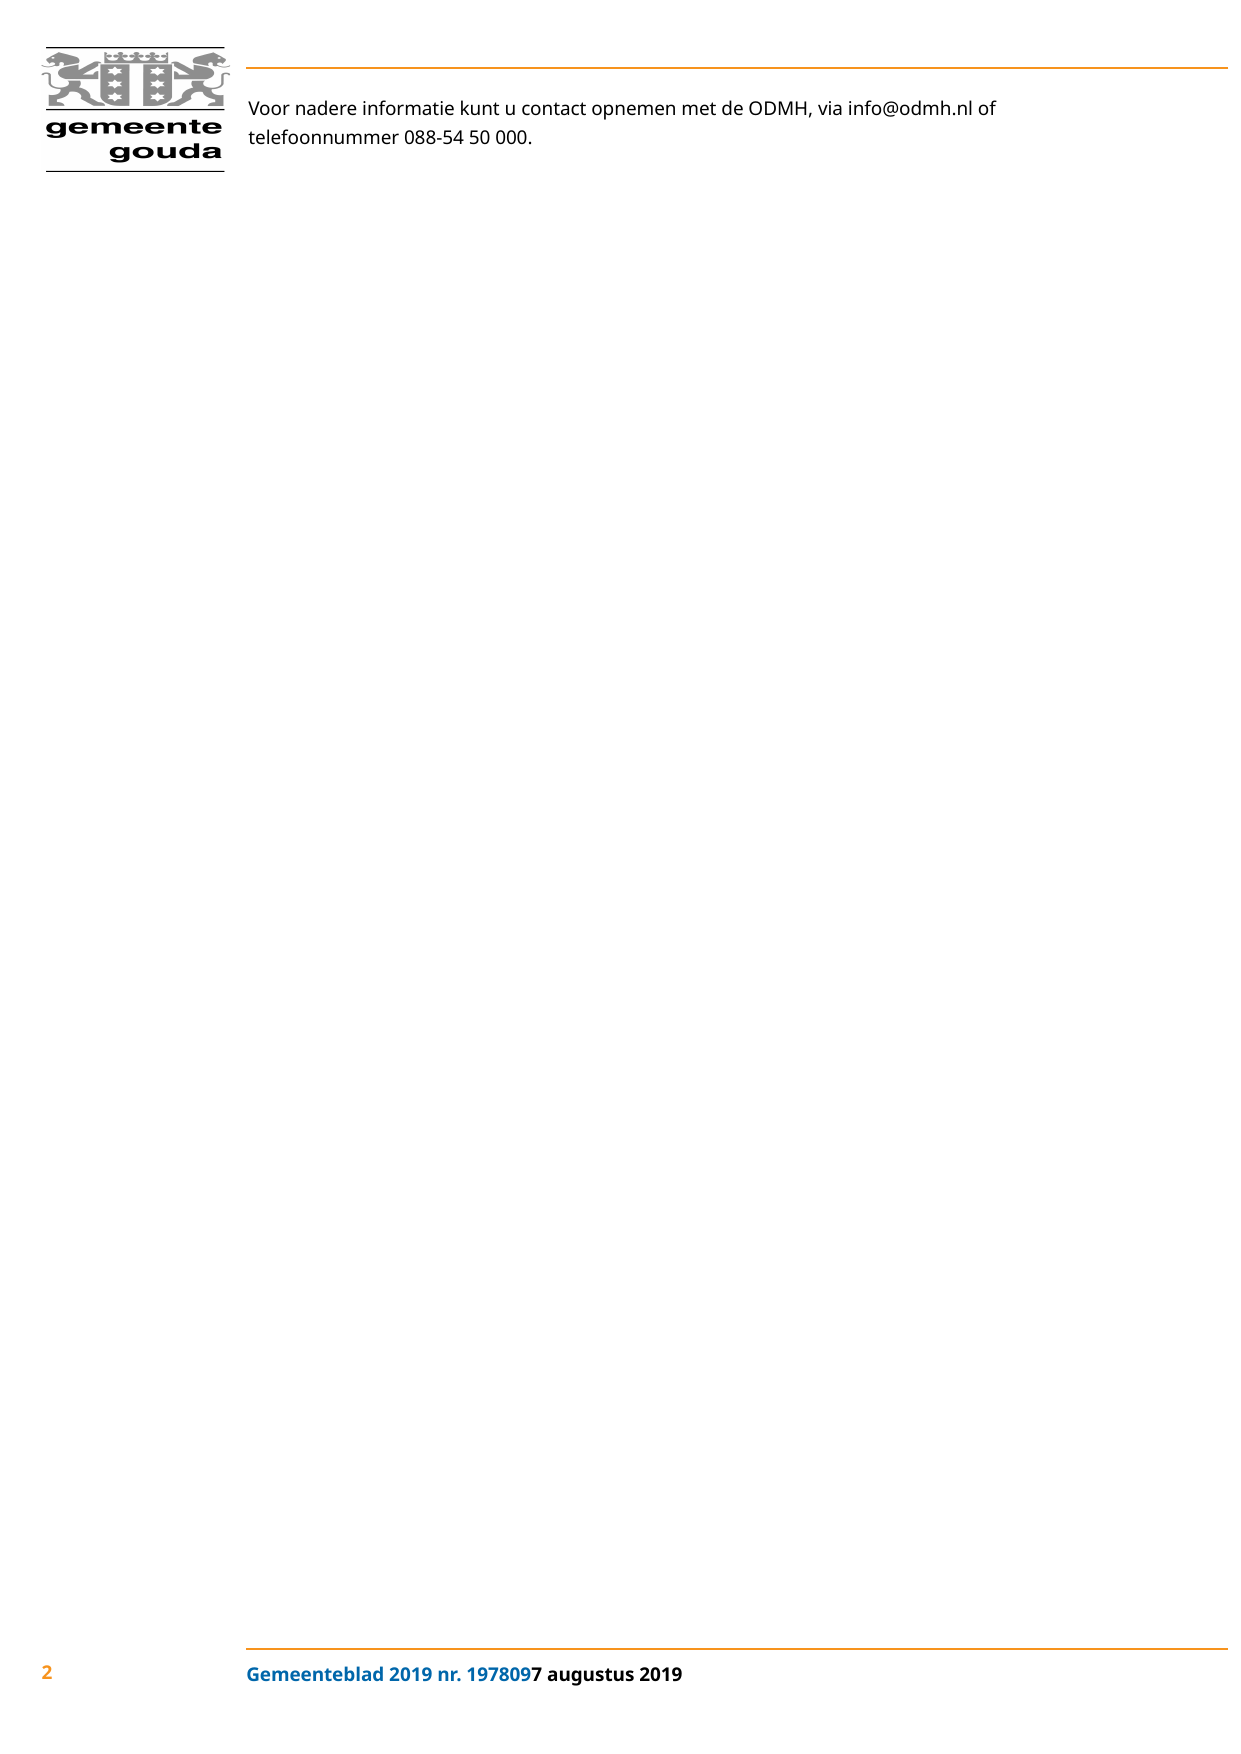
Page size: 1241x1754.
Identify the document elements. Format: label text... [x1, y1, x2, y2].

picture [41, 47, 231, 172]
text Voor nadere informatie kunt u contact opnemen met de ODMH, via info@odmh.nl of telefoonnummer 088-54 50 000. [248, 95, 1152, 150]
